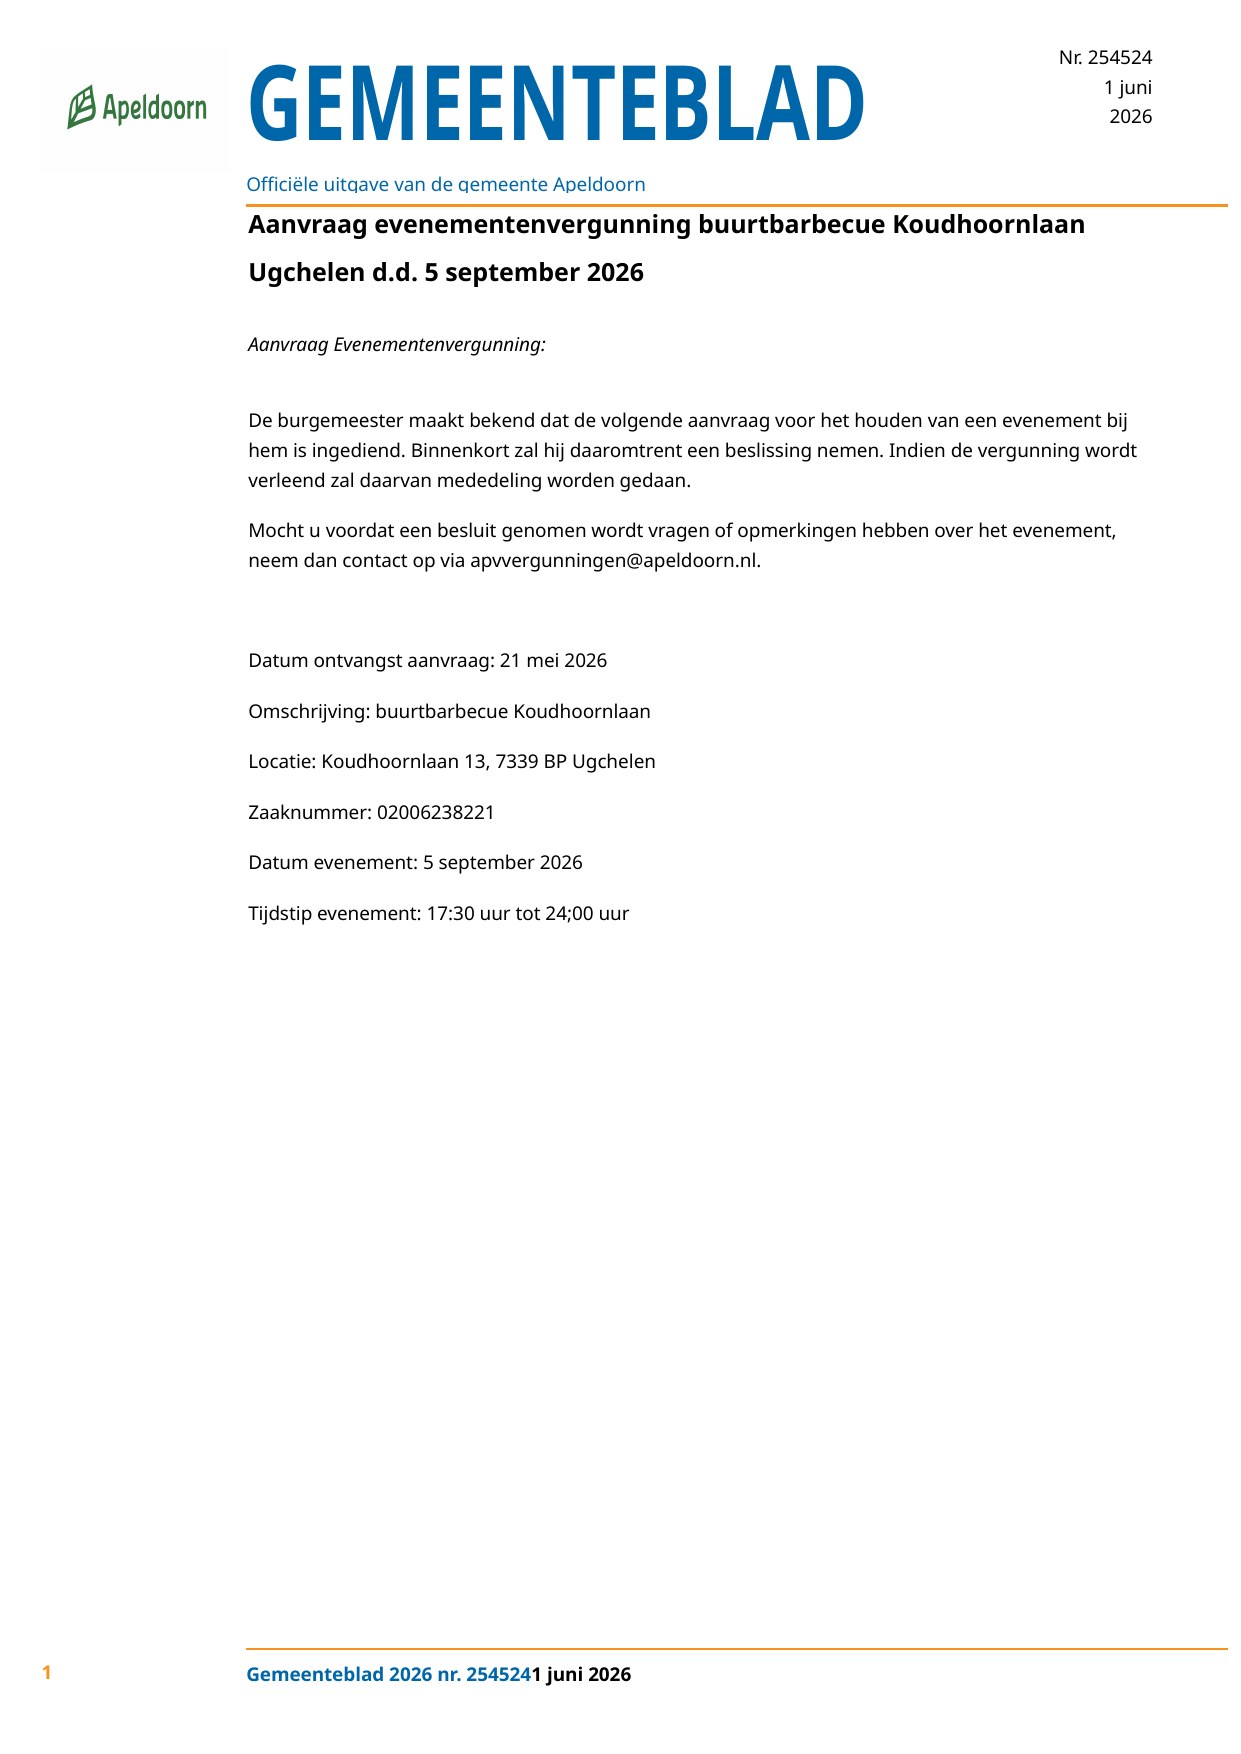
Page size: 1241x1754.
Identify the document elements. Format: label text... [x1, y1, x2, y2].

text Tijdstip evenement: 17:30 uur tot 24;00 uur [248, 900, 1152, 925]
text Mocht u voordat een besluit genomen wordt vragen of opmerkingen hebben over het evenement, neem dan contact op via apvvergunningen@apeldoorn.nl. [248, 517, 1152, 572]
picture [41, 47, 231, 172]
text De burgemeester maakt bekend dat de volgende aanvraag voor het houden van een evenement bij hem is ingediend. Binnenkort zal hij daaromtrent een beslissing nemen. Indien de vergunning wordt verleend zal daarvan mededeling worden gedaan. [248, 408, 1152, 492]
text Aanvraag Evenementenvergunning: [248, 331, 1152, 357]
text Datum evenement: 5 september 2026 [248, 849, 1152, 875]
text Aanvraag evenementenvergunning buurtbarbecue Koudhoornlaan Ugchelen d.d. 5 september 2026 [248, 207, 1152, 288]
text Omschrijving: buurtbarbecue Koudhoornlaan [248, 698, 1152, 724]
text Datum ontvangst aanvraag: 21 mei 2026 [248, 648, 1152, 673]
text Zaaknummer: 02006238221 [248, 799, 1152, 824]
text Locatie: Koudhoornlaan 13, 7339 BP Ugchelen [248, 748, 1152, 774]
